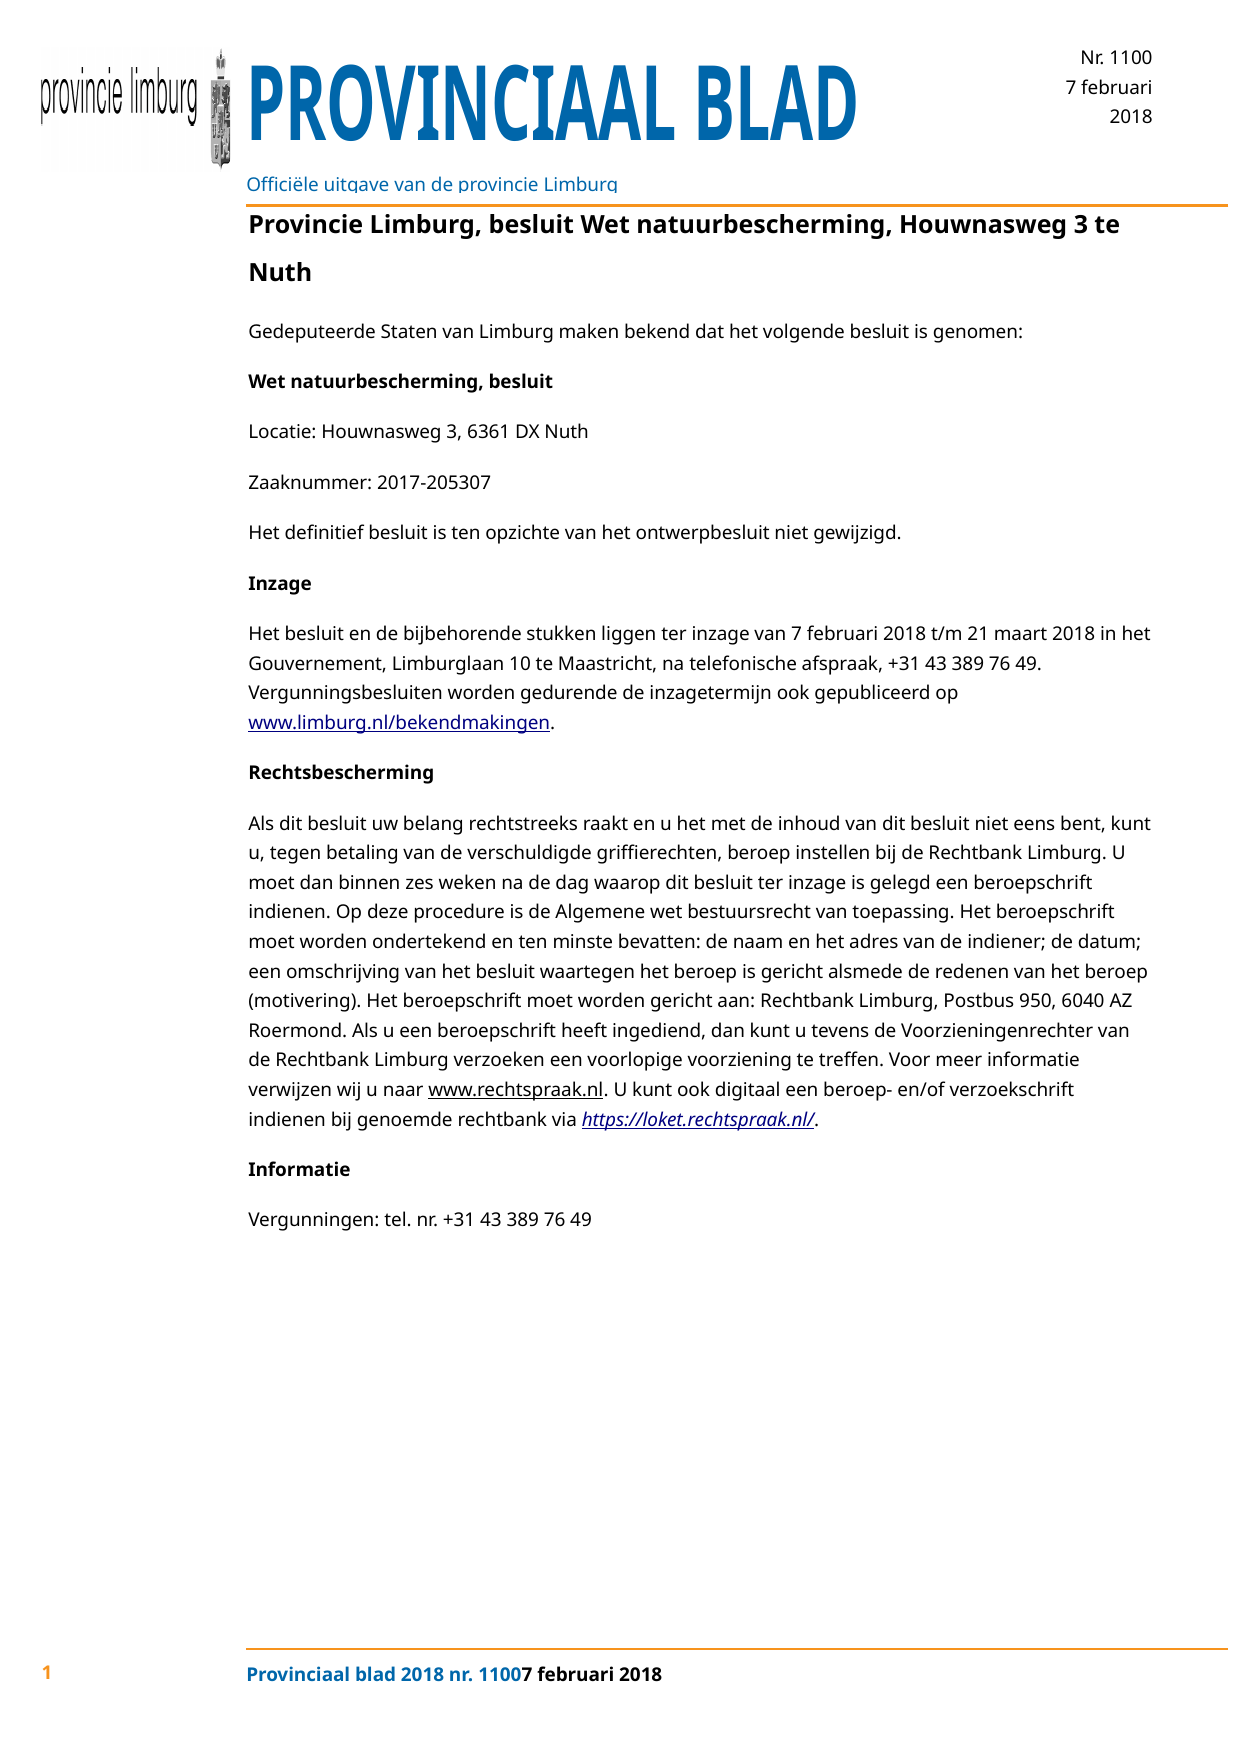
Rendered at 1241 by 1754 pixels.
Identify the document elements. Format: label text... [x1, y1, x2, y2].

text Als dit besluit uw belang rechtstreeks raakt en u het met de inhoud van dit besluit niet eens bent, kunt u, tegen betaling van de verschuldigde griffierechten, beroep instellen bij de Rechtbank Limburg. U moet dan binnen zes weken na de dag waarop dit besluit ter inzage is gelegd een beroepschrift indienen. Op deze procedure is de Algemene wet bestuursrecht van toepassing. Het beroepschrift moet worden ondertekend en ten minste bevatten: de naam en het adres van de indiener; de datum; een omschrijving van het besluit waartegen het beroep is gericht alsmede de redenen van het beroep (motivering). Het beroepschrift moet worden gericht aan: Rechtbank Limburg, Postbus 950, 6040 AZ Roermond. Als u een beroepschrift heeft ingediend, dan kunt u tevens de Voorzieningenrechter van de Rechtbank Limburg verzoeken een voorlopige voorziening te treffen. Voor meer informatie verwijzen wij u naar www.rechtspraak.nl. U kunt ook digitaal een beroep- en/of verzoekschrift indienen bij genoemde rechtbank via https://loket.rechtspraak.nl/. [248, 810, 1152, 1132]
text Het besluit en de bijbehorende stukken liggen ter inzage van 7 februari 2018 t/m 21 maart 2018 in het Gouvernement, Limburglaan 10 te Maastricht, na telefonische afspraak, +31 43 389 76 49. Vergunningsbesluiten worden gedurende de inzagetermijn ook gepubliceerd op www.limburg.nl/bekendmakingen. [248, 620, 1152, 735]
text Rechtsbescherming [248, 759, 1152, 785]
picture [41, 47, 231, 172]
text Vergunningen: tel. nr. +31 43 389 76 49 [248, 1207, 1152, 1232]
text Inzage [248, 570, 1152, 596]
text Wet natuurbescherming, besluit [248, 368, 1152, 394]
text Zaaknummer: 2017-205307 [248, 469, 1152, 495]
text Gedeputeerde Staten van Limburg maken bekend dat het volgende besluit is genomen: [248, 318, 1152, 344]
text Informatie [248, 1156, 1152, 1182]
text Het definitief besluit is ten opzichte van het ontwerpbesluit niet gewijzigd. [248, 519, 1152, 545]
text Provincie Limburg, besluit Wet natuurbescherming, Houwnasweg 3 te Nuth [248, 207, 1152, 288]
text Locatie: Houwnasweg 3, 6361 DX Nuth [248, 419, 1152, 444]
